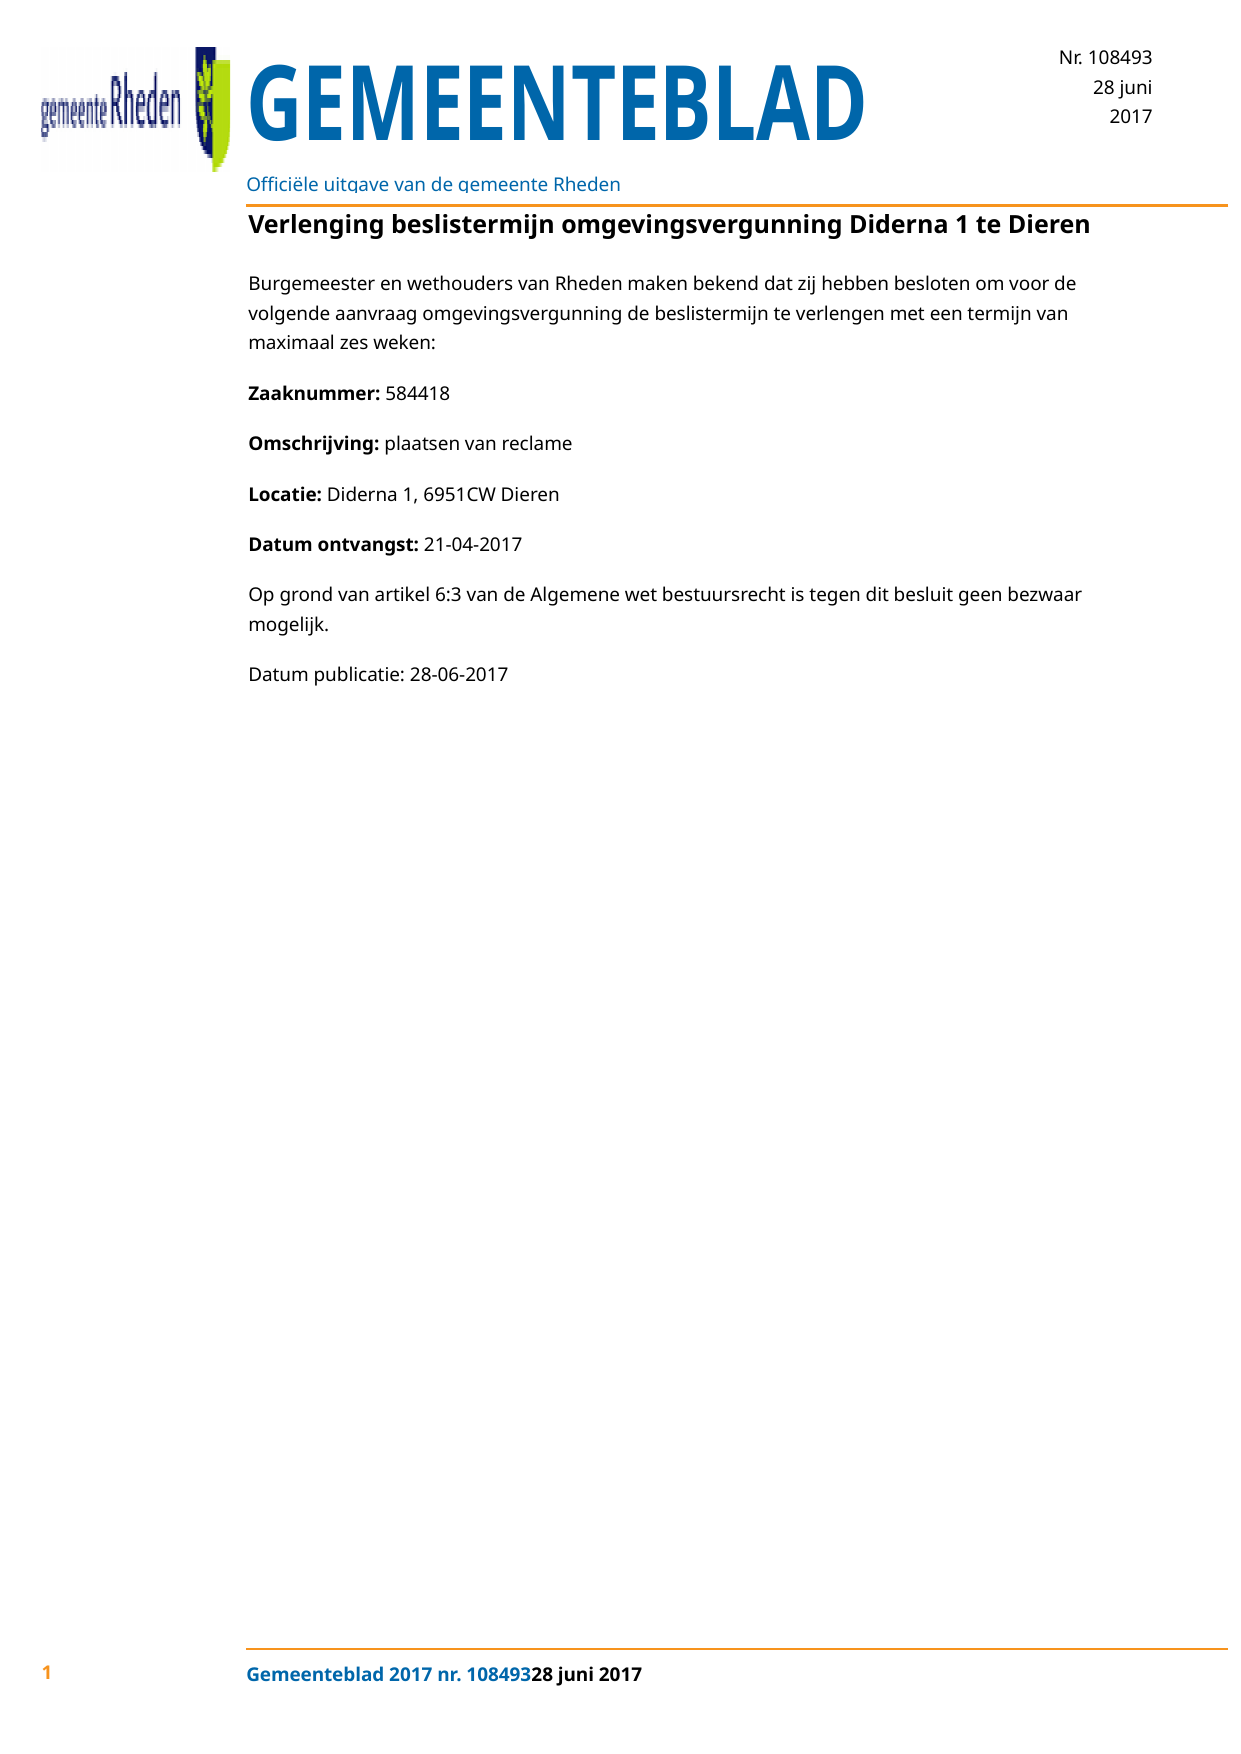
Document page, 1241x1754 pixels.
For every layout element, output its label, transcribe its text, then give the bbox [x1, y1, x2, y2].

text Op grond van artikel 6:3 van de Algemene wet bestuursrecht is tegen dit besluit geen bezwaar mogelijk. [248, 582, 1152, 637]
text Datum ontvangst: 21-04-2017 [248, 531, 1152, 557]
text Omschrijving: plaatsen van reclame [248, 430, 1152, 456]
text Verlenging beslistermijn omgevingsvergunning Diderna 1 te Dieren [248, 207, 1152, 241]
text Burgemeester en wethouders van Rheden maken bekend dat zij hebben besloten om voor de volgende aanvraag omgevingsvergunning de beslistermijn te verlengen met een termijn van maximaal zes weken: [248, 270, 1152, 355]
text Locatie: Diderna 1, 6951CW Dieren [248, 481, 1152, 506]
picture [41, 47, 231, 172]
text Datum publicatie: 28-06-2017 [248, 662, 1152, 687]
text Zaaknummer: 584418 [248, 380, 1152, 406]
